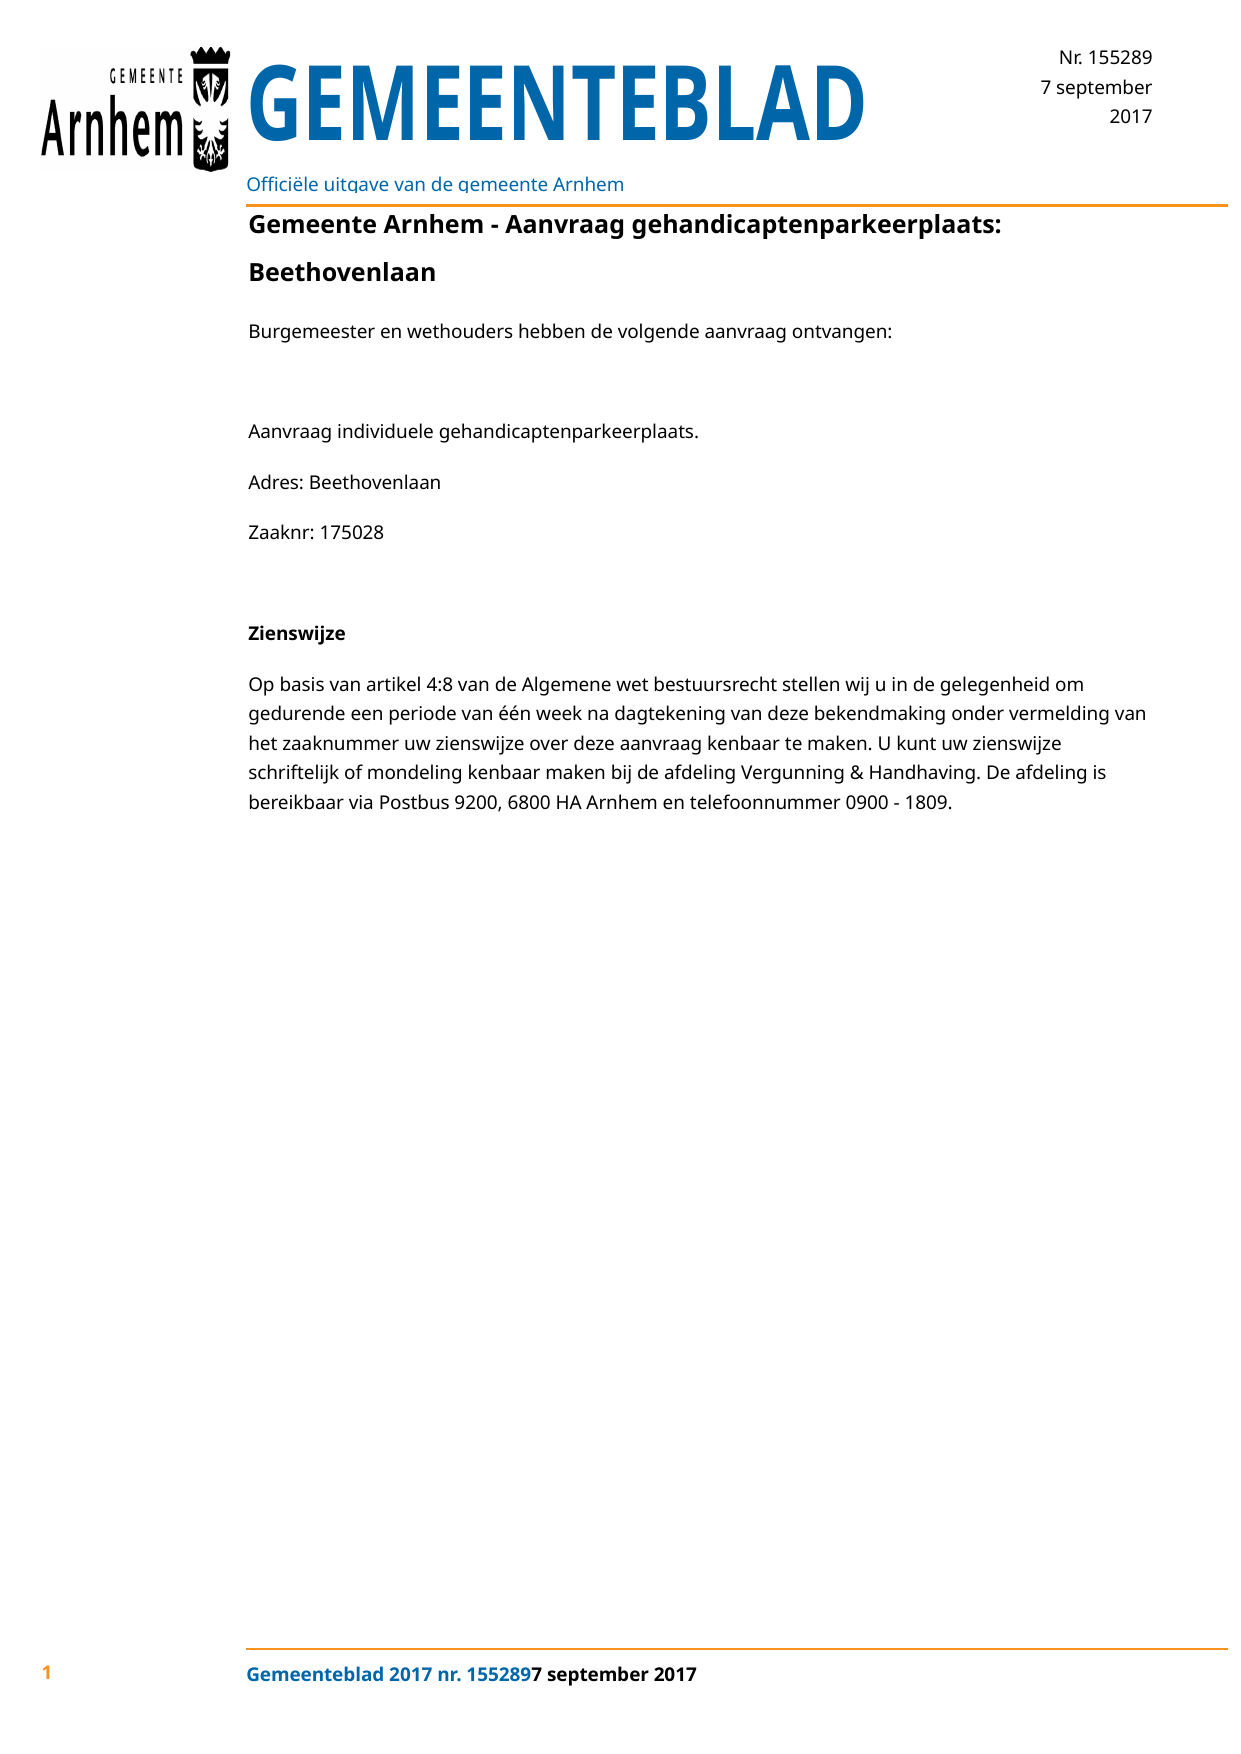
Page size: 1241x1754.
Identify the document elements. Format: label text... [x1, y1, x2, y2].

text Aanvraag individuele gehandicaptenparkeerplaats. [248, 419, 1152, 444]
text Gemeente Arnhem - Aanvraag gehandicaptenparkeerplaats: Beethovenlaan [248, 207, 1152, 288]
text Burgemeester en wethouders hebben de volgende aanvraag ontvangen: [248, 318, 1152, 344]
text Adres: Beethovenlaan [248, 469, 1152, 495]
text Zaaknr: 175028 [248, 519, 1152, 545]
text Op basis van artikel 4:8 van de Algemene wet bestuursrecht stellen wij u in de gelegenheid om gedurende een periode van één week na dagtekening van deze bekendmaking onder vermelding van het zaaknummer uw zienswijze over deze aanvraag kenbaar te maken. U kunt uw zienswijze schriftelijk of mondeling kenbaar maken bij de afdeling Vergunning & Handhaving. De afdeling is bereikbaar via Postbus 9200, 6800 HA Arnhem en telefoonnummer 0900 - 1809. [248, 671, 1152, 815]
picture [41, 47, 231, 172]
text Zienswijze [248, 620, 1152, 646]
